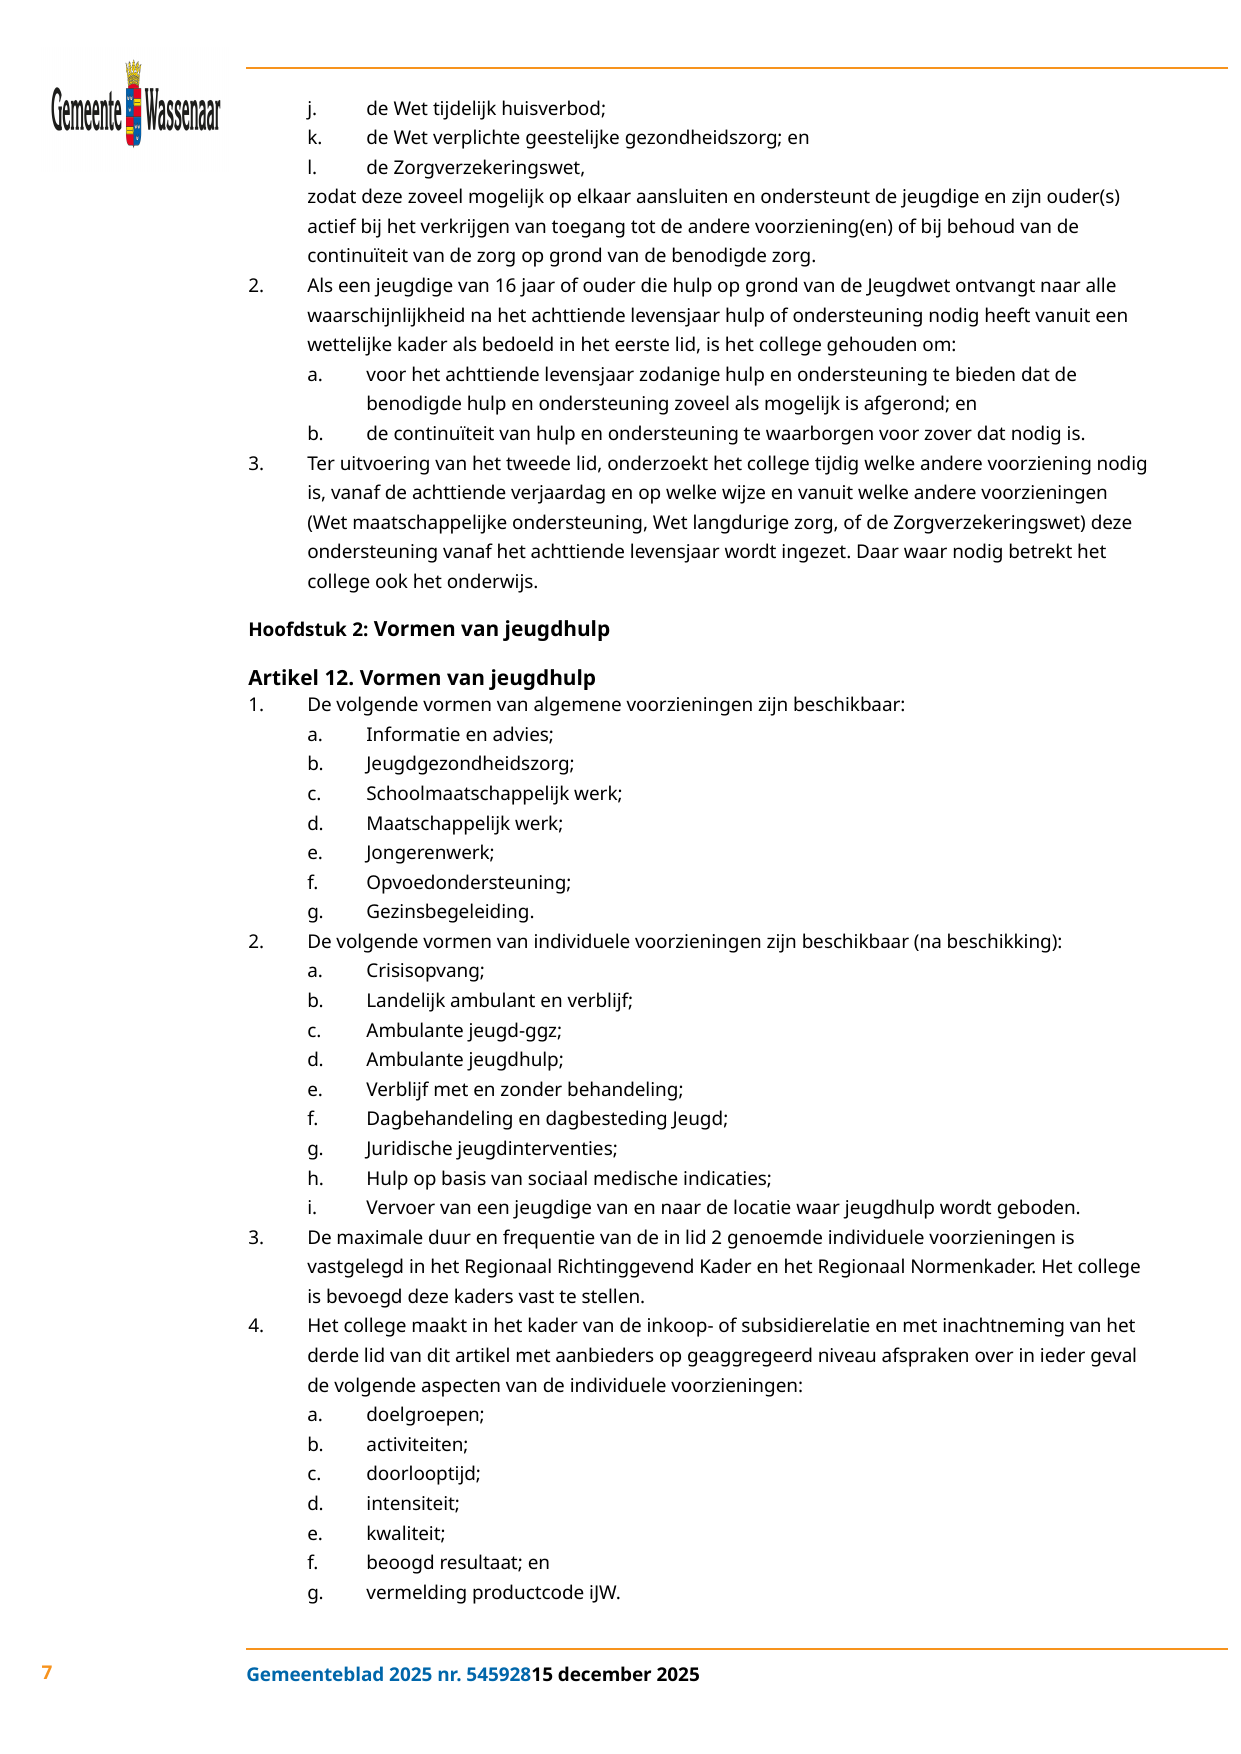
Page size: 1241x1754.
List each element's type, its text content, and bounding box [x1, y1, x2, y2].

list vermelding productcode iJW. [307, 1579, 1152, 1605]
list activiteiten; [307, 1431, 1152, 1457]
list kwaliteit; [307, 1520, 1152, 1546]
list Hulp op basis van sociaal medische indicaties; [307, 1165, 1152, 1191]
list Maatschappelijk werk; [307, 810, 1152, 836]
list de continuïteit van hulp en ondersteuning te waarborgen voor zover dat nodig is. [307, 420, 1152, 446]
list Opvoedondersteuning; [307, 869, 1152, 895]
list Jeugdgezondheidszorg; [307, 751, 1152, 776]
list De volgende vormen van individuele voorzieningen zijn beschikbaar (na beschikking): [248, 928, 1152, 954]
list intensiteit; [307, 1490, 1152, 1516]
list Crisisopvang; [307, 958, 1152, 983]
text Artikel 12. Vormen van jeugdhulp [248, 663, 1152, 691]
list Ter uitvoering van het tweede lid, onderzoekt het college tijdig welke andere voorziening nodig is, vanaf de achttiende verjaardag en op welke wijze en vanuit welke andere voorzieningen (Wet maatschappelijke ondersteuning, Wet langdurige zorg, of de Zorgverzekeringswet) deze ondersteuning vanaf het achttiende levensjaar wordt ingezet. Daar waar nodig betrekt het college ook het onderwijs. [248, 450, 1152, 594]
list Ambulante jeugd-ggz; [307, 1017, 1152, 1043]
list De maximale duur en frequentie van de in lid 2 genoemde individuele voorzieningen is vastgelegd in het Regionaal Richtinggevend Kader en het Regionaal Normenkader. Het college is bevoegd deze kaders vast te stellen. [248, 1224, 1152, 1309]
text Hoofdstuk 2: Vormen van jeugdhulp [248, 614, 1152, 642]
list Het college maakt in het kader van de inkoop- of subsidierelatie en met inachtneming van het derde lid van dit artikel met aanbieders op geaggregeerd niveau afspraken over in ieder geval de volgende aspecten van de individuele voorzieningen: [248, 1313, 1152, 1398]
list Informatie en advies; [307, 721, 1152, 747]
list Ambulante jeugdhulp; [307, 1046, 1152, 1072]
list Jongerenwerk; [307, 839, 1152, 865]
list de Wet tijdelijk huisverbod; [307, 95, 1152, 121]
list Vervoer van een jeugdige van en naar de locatie waar jeugdhulp wordt geboden. [307, 1194, 1152, 1220]
list Als een jeugdige van 16 jaar of ouder die hulp op grond van de Jeugdwet ontvangt naar alle waarschijnlijkheid na het achttiende levensjaar hulp of ondersteuning nodig heeft vanuit een wettelijke kader als bedoeld in het eerste lid, is het college gehouden om: [248, 272, 1152, 357]
list Verblijf met en zonder behandeling; [307, 1076, 1152, 1102]
list zodat deze zoveel mogelijk op elkaar aansluiten en ondersteunt de jeugdige en zijn ouder(s) actief bij het verkrijgen van toegang tot de andere voorziening(en) of bij behoud van de continuïteit van de zorg op grond van de benodigde zorg. [248, 183, 1152, 268]
list Dagbehandeling en dagbesteding Jeugd; [307, 1106, 1152, 1131]
list doelgroepen; [307, 1401, 1152, 1427]
list de Wet verplichte geestelijke gezondheidszorg; en [307, 124, 1152, 150]
list De volgende vormen van algemene voorzieningen zijn beschikbaar: [248, 691, 1152, 717]
list doorlooptijd; [307, 1461, 1152, 1486]
list Gezinsbegeleiding. [307, 898, 1152, 924]
list beoogd resultaat; en [307, 1549, 1152, 1575]
list Juridische jeugdinterventies; [307, 1135, 1152, 1161]
picture [41, 47, 231, 172]
list voor het achttiende levensjaar zodanige hulp en ondersteuning te bieden dat de benodigde hulp en ondersteuning zoveel als mogelijk is afgerond; en [307, 361, 1152, 416]
list Schoolmaatschappelijk werk; [307, 780, 1152, 806]
list de Zorgverzekeringswet, [307, 154, 1152, 180]
list Landelijk ambulant en verblijf; [307, 987, 1152, 1013]
